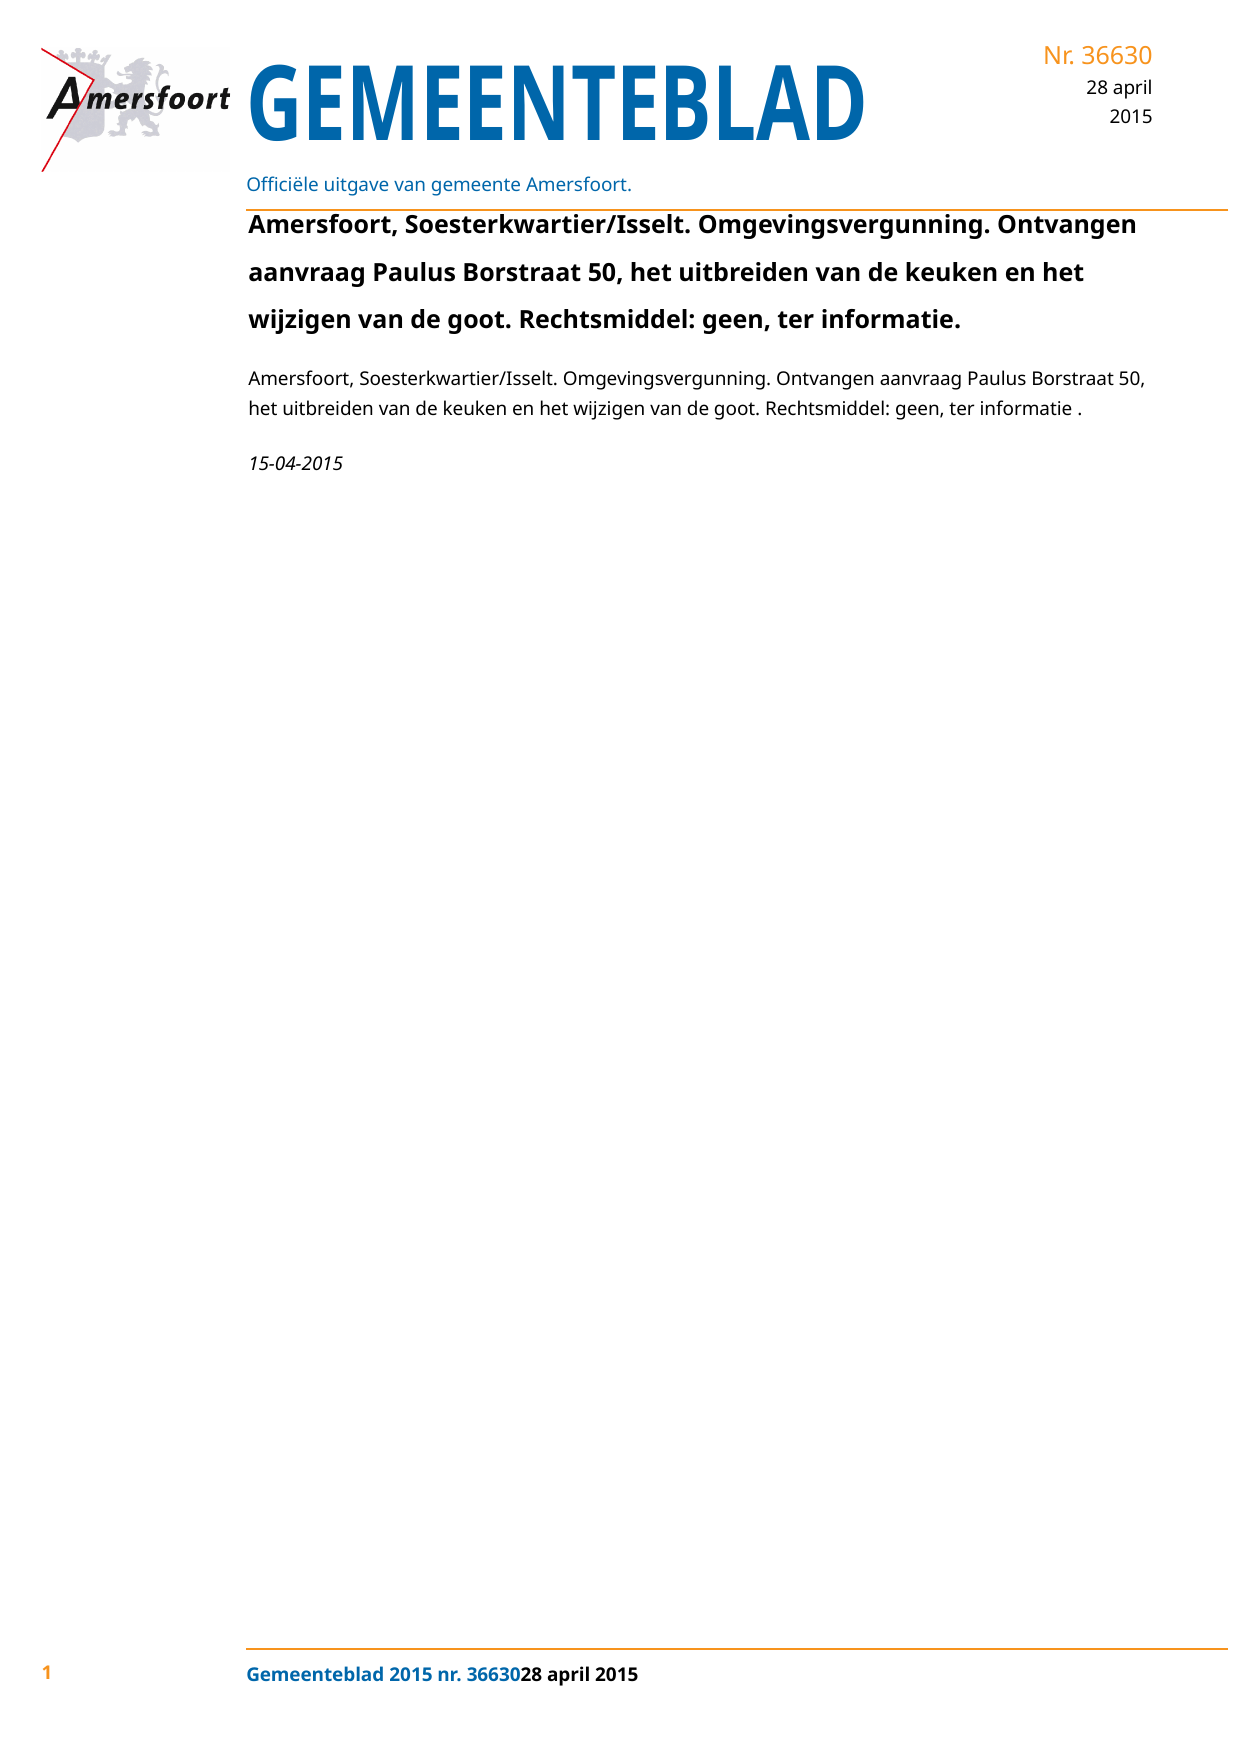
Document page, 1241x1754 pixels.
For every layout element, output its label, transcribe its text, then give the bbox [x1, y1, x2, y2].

text Amersfoort, Soesterkwartier/Isselt. Omgevingsvergunning. Ontvangen aanvraag Paulus Borstraat 50, het uitbreiden van de keuken en het wijzigen van de goot. Rechtsmiddel: geen, ter informatie. [248, 211, 1152, 336]
text 15-04-2015 [248, 450, 1152, 476]
picture [41, 47, 231, 172]
text Amersfoort, Soesterkwartier/Isselt. Omgevingsvergunning. Ontvangen aanvraag Paulus Borstraat 50, het uitbreiden van de keuken en het wijzigen van de goot. Rechtsmiddel: geen, ter informatie . [248, 366, 1152, 421]
